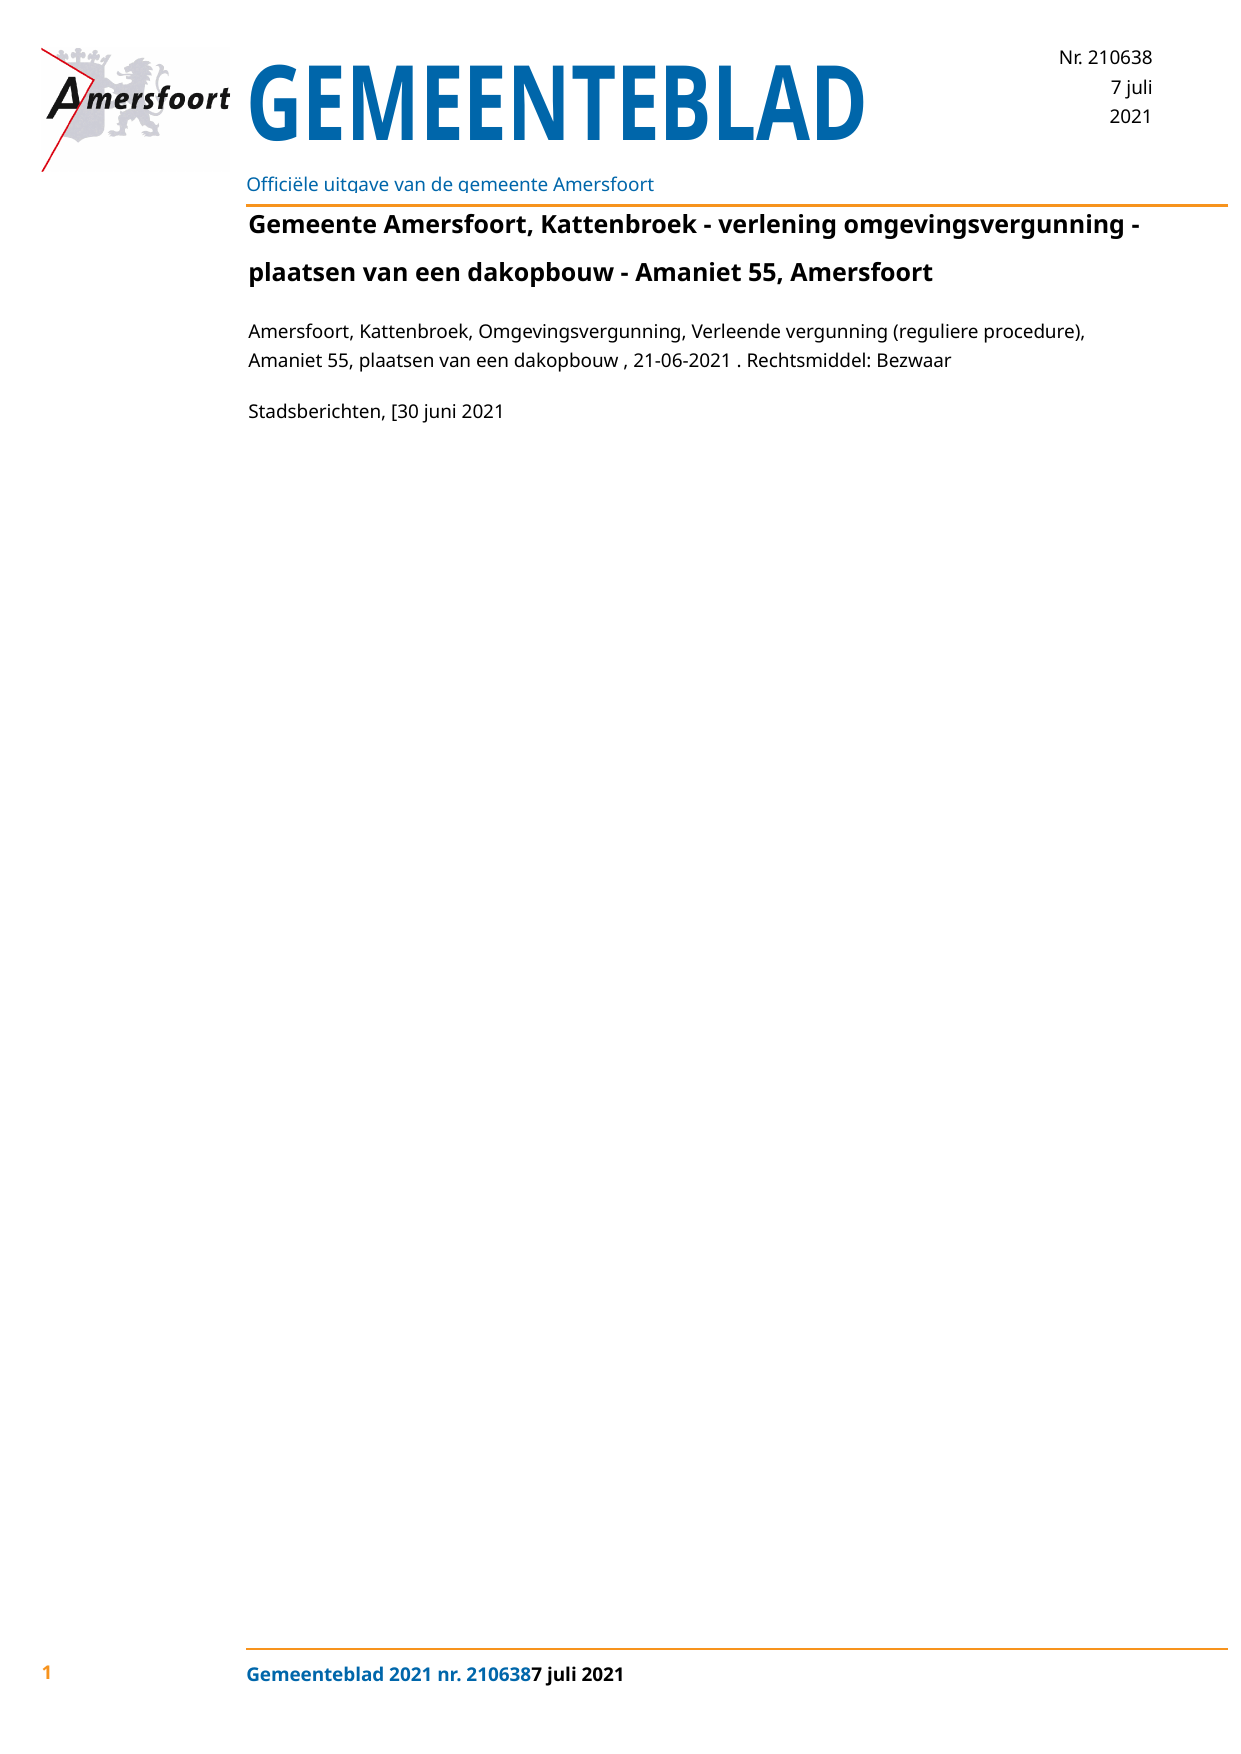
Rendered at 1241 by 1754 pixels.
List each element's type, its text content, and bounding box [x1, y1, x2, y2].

text Gemeente Amersfoort, Kattenbroek - verlening omgevingsvergunning - plaatsen van een dakopbouw - Amaniet 55, Amersfoort [248, 207, 1152, 288]
text Amersfoort, Kattenbroek, Omgevingsvergunning, Verleende vergunning (reguliere procedure), Amaniet 55, plaatsen van een dakopbouw , 21-06-2021 . Rechtsmiddel: Bezwaar [248, 318, 1152, 373]
picture [41, 47, 231, 172]
text Stadsberichten, [30 juni 2021 [248, 398, 1152, 424]
